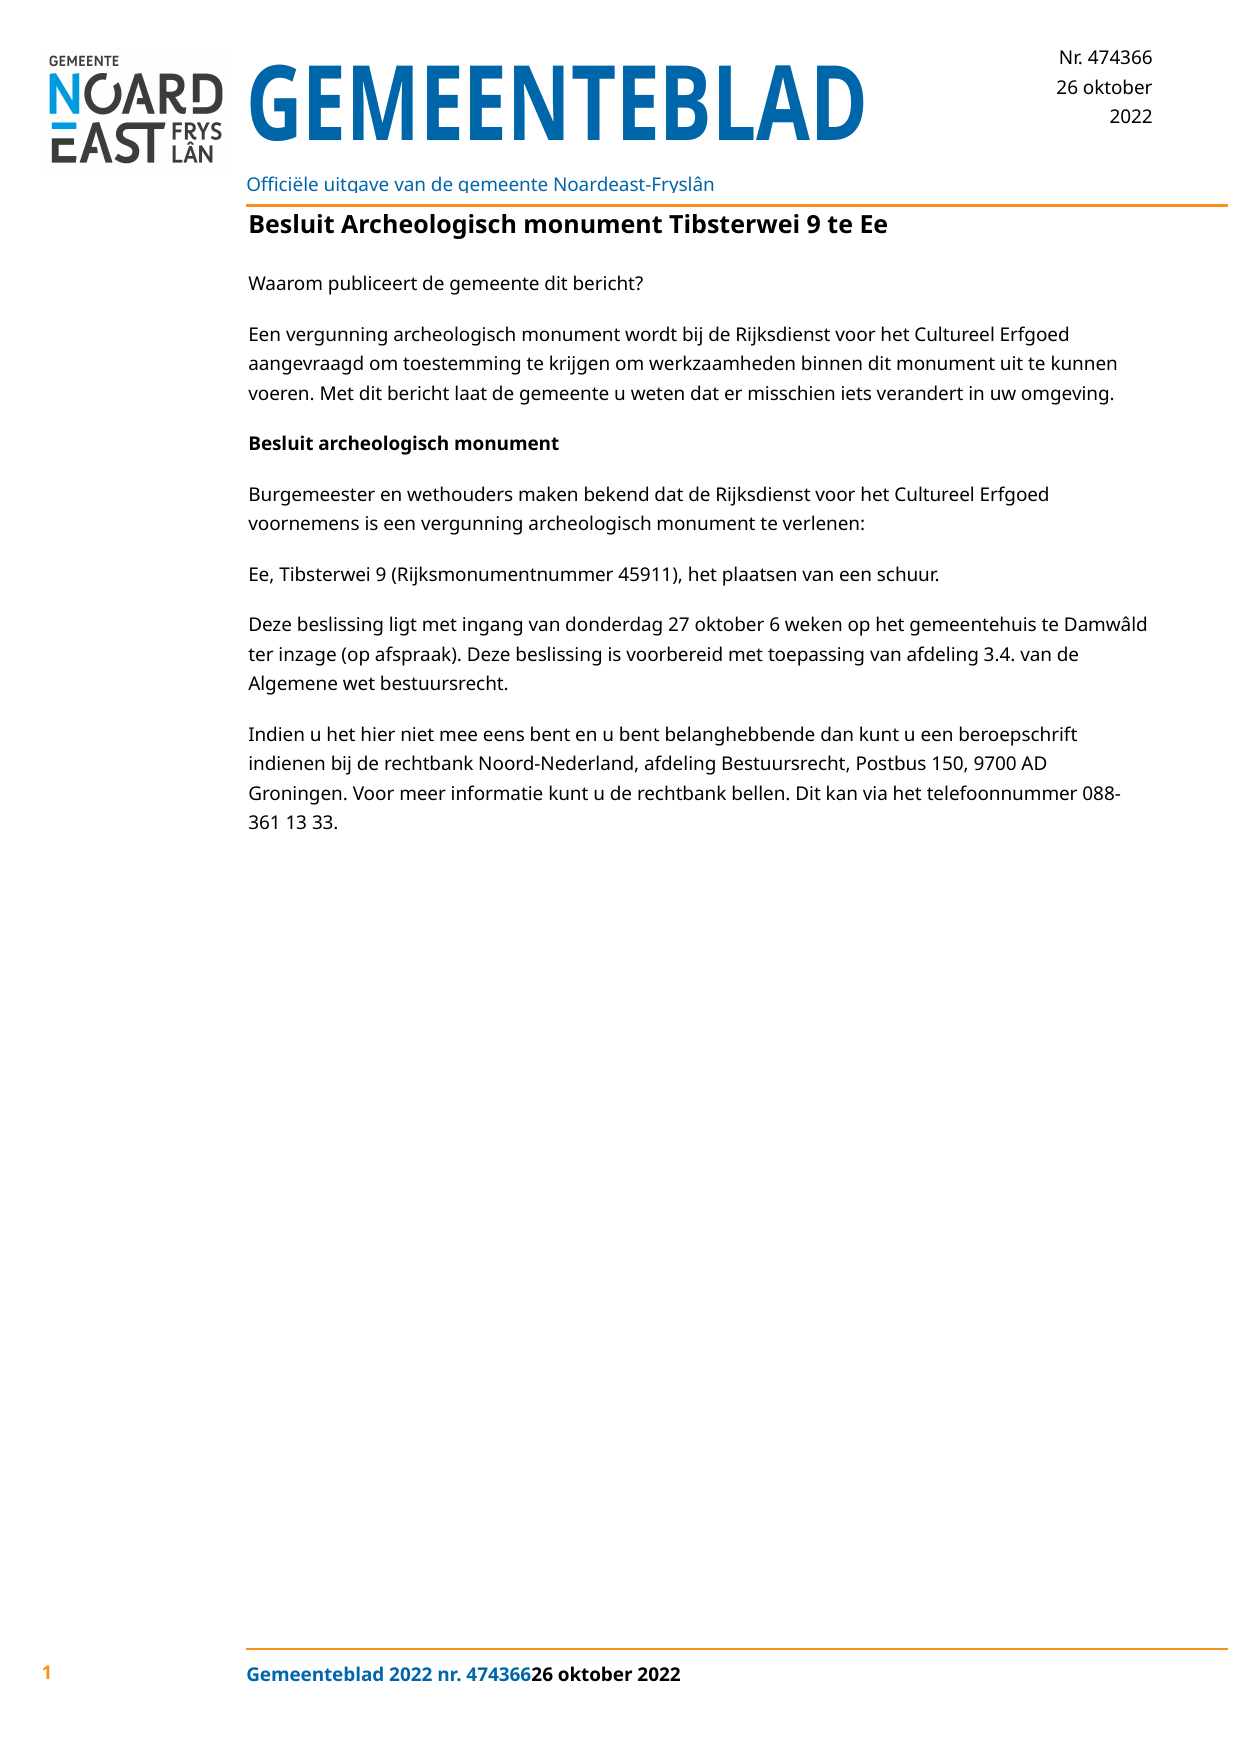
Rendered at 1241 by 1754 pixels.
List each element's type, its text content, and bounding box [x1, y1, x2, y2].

text Ee, Tibsterwei 9 (Rijksmonumentnummer 45911), het plaatsen van een schuur. [248, 561, 1152, 586]
text Deze beslissing ligt met ingang van donderdag 27 oktober 6 weken op het gemeentehuis te Damwâld ter inzage (op afspraak). Deze beslissing is voorbereid met toepassing van afdeling 3.4. van de Algemene wet bestuursrecht. [248, 611, 1152, 696]
text Een vergunning archeologisch monument wordt bij de Rijksdienst voor het Cultureel Erfgoed aangevraagd om toestemming te krijgen om werkzaamheden binnen dit monument uit te kunnen voeren. Met dit bericht laat de gemeente u weten dat er misschien iets verandert in uw omgeving. [248, 321, 1152, 406]
text Indien u het hier niet mee eens bent en u bent belanghebbende dan kunt u een beroepschrift indienen bij de rechtbank Noord-Nederland, afdeling Bestuursrecht, Postbus 150, 9700 AD Groningen. Voor meer informatie kunt u de rechtbank bellen. Dit kan via het telefoonnummer 088-361 13 33. [248, 721, 1152, 835]
text Besluit Archeologisch monument Tibsterwei 9 te Ee [248, 207, 1152, 241]
picture [41, 47, 231, 172]
text Waarom publiceert de gemeente dit bericht? [248, 270, 1152, 296]
text Besluit archeologisch monument [248, 430, 1152, 456]
text Burgemeester en wethouders maken bekend dat de Rijksdienst voor het Cultureel Erfgoed voornemens is een vergunning archeologisch monument te verlenen: [248, 481, 1152, 536]
